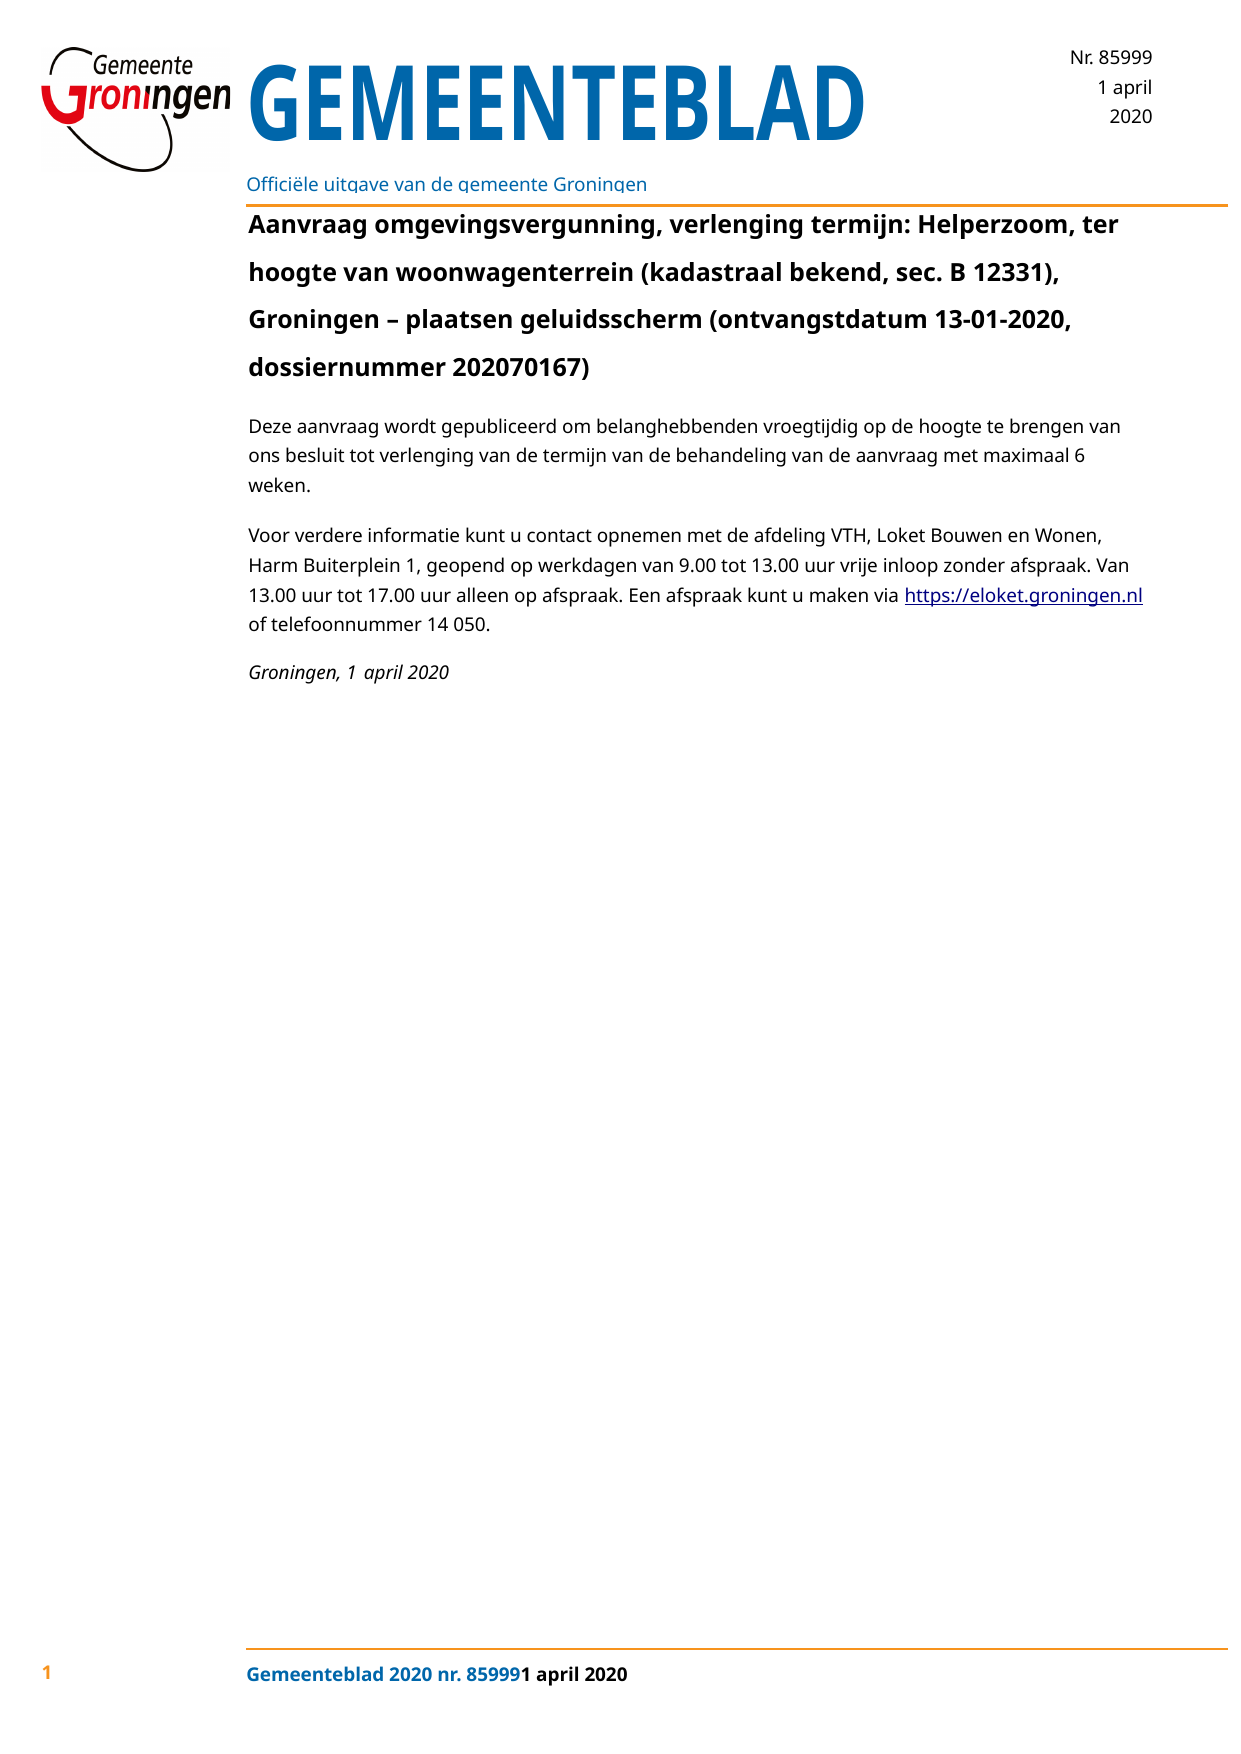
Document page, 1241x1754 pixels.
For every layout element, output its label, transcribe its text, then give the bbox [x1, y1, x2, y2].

text Aanvraag omgevingsvergunning, verlenging termijn: Helperzoom, ter hoogte van woonwagenterrein (kadastraal bekend, sec. B 12331), Groningen – plaatsen geluidsscherm (ontvangstdatum 13-01-2020, dossiernummer 202070167) [248, 207, 1152, 384]
text Deze aanvraag wordt gepubliceerd om belanghebbenden vroegtijdig op de hoogte te brengen van ons besluit tot verlenging van de termijn van de behandeling van de aanvraag met maximaal 6 weken. [248, 413, 1152, 498]
picture [41, 47, 231, 172]
text Voor verdere informatie kunt u contact opnemen met de afdeling VTH, Loket Bouwen en Wonen, Harm Buiterplein 1, geopend op werkdagen van 9.00 tot 13.00 uur vrije inloop zonder afspraak. Van 13.00 uur tot 17.00 uur alleen op afspraak. Een afspraak kunt u maken via https://eloket.groningen.nl of telefoonnummer 14 050. [248, 523, 1152, 637]
text Groningen, 1 april 2020 [248, 659, 1152, 685]
